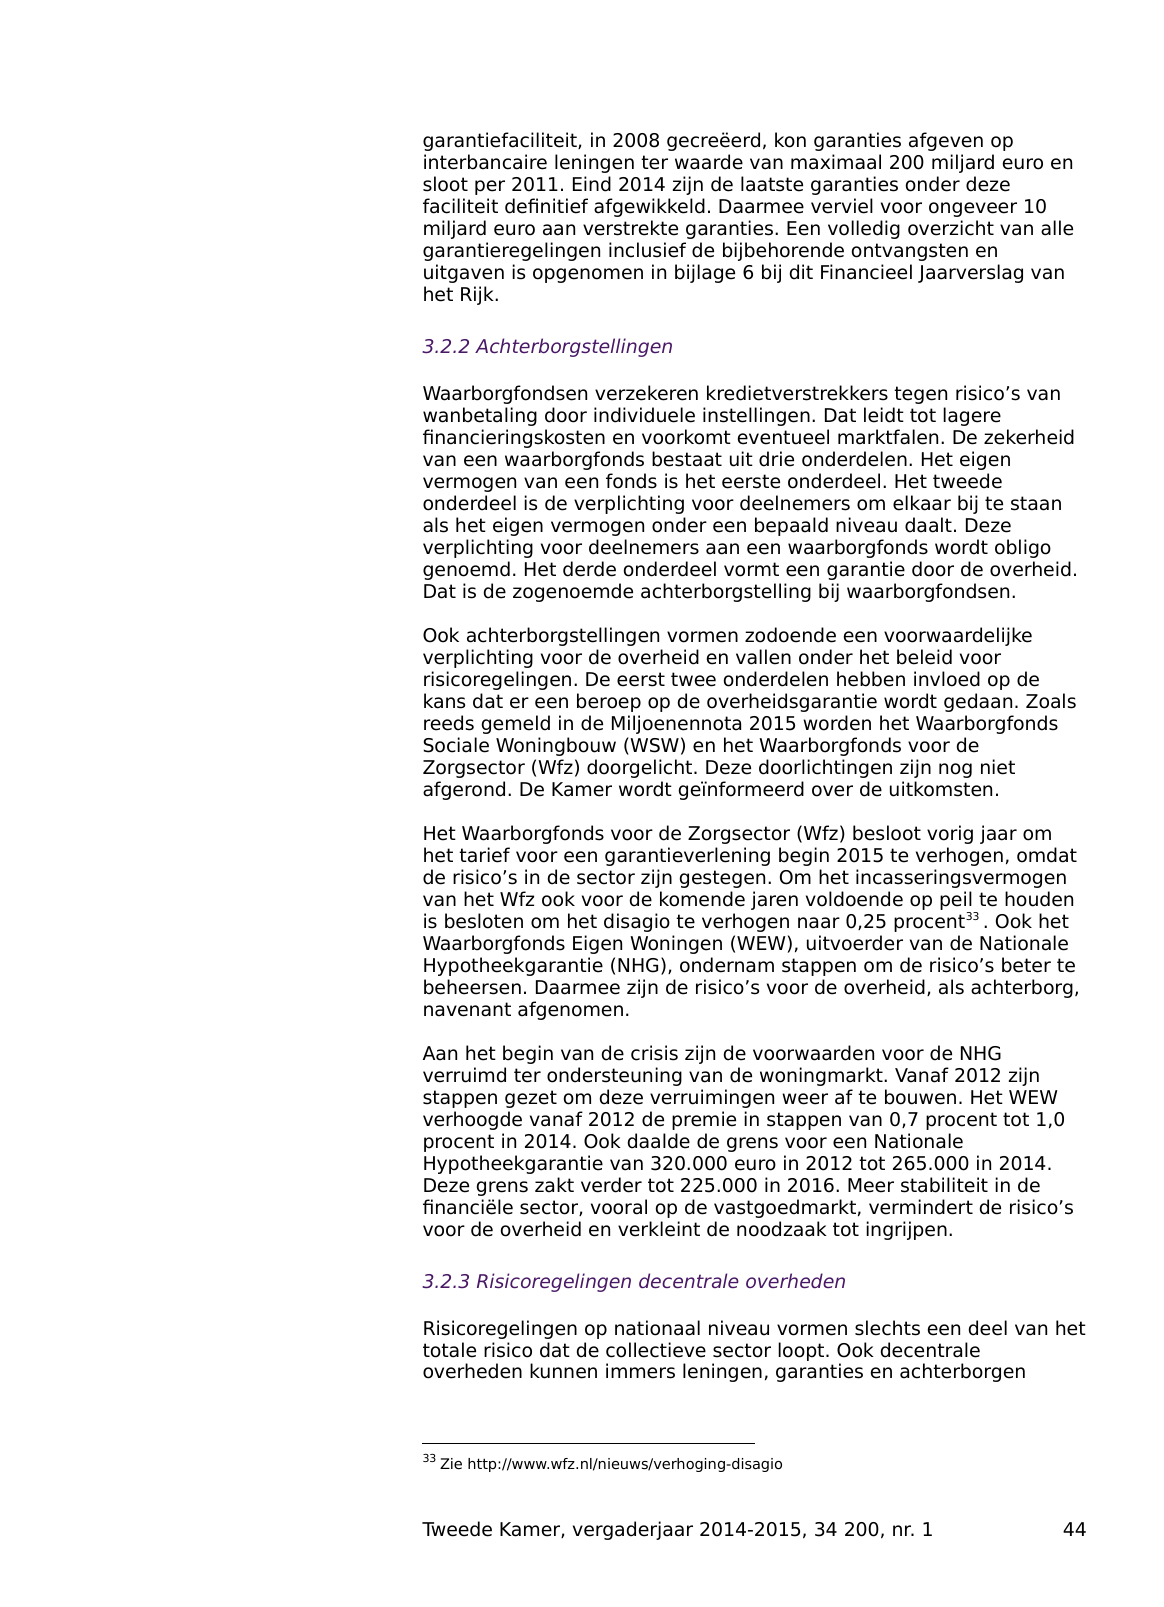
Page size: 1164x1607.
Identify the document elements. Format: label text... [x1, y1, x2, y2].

subtitle 3.2.3 Risicoregelingen decentrale overheden [422, 1271, 1087, 1292]
text Waarborgfondsen verzekeren kredietverstrekkers tegen risico’s van wanbetaling door individuele instellingen. Dat leidt tot lagere financieringskosten en voorkomt eventueel marktfalen. De zekerheid van een waarborgfonds bestaat uit drie onderdelen. Het eigen vermogen van een fonds is het eerste onderdeel. Het tweede onderdeel is de verplichting voor deelnemers om elkaar bij te staan als het eigen vermogen onder een bepaald niveau daalt. Deze verplichting voor deelnemers aan een waarborgfonds wordt obligo genoemd. Het derde onderdeel vormt een garantie door de overheid. Dat is de zogenoemde achterborgstelling bij waarborgfondsen. [422, 383, 1087, 602]
text Aan het begin van de crisis zijn de voorwaarden voor de NHG verruimd ter ondersteuning van de woningmarkt. Vanaf 2012 zijn stappen gezet om deze verruimingen weer af te bouwen. Het WEW verhoogde vanaf 2012 de premie in stappen van 0,7 procent tot 1,0 procent in 2014. Ook daalde de grens voor een Nationale Hypotheekgarantie van 320.000 euro in 2012 tot 265.000 in 2014. Deze grens zakt verder tot 225.000 in 2016. Meer stabiliteit in de financiële sector, vooral op de vastgoedmarkt, vermindert de risico’s voor de overheid en verkleint de noodzaak tot ingrijpen. [422, 1043, 1087, 1241]
text Het Waarborgfonds voor de Zorgsector (Wfz) besloot vorig jaar om het tarief voor een garantieverlening begin 2015 te verhogen, omdat de risico’s in de sector zijn gestegen. Om het incasseringsvermogen van het Wfz ook voor de komende jaren voldoende op peil te houden is besloten om het disagio te verhogen naar 0,25 procent. Ook het Waarborgfonds Eigen Woningen (WEW), uitvoerder van de Nationale Hypotheekgarantie (NHG), ondernam stappen om de risico’s beter te beheersen. Daarmee zijn de risico’s voor de overheid, als achterborg, navenant afgenomen. [422, 823, 1087, 1021]
subtitle 3.2.2 Achterborgstellingen [422, 336, 1087, 358]
text Zie http://www.wfz.nl/nieuws/verhoging-disagio [422, 1452, 1087, 1474]
text Risicoregelingen op nationaal niveau vormen slechts een deel van het totale risico dat de collectieve sector loopt. Ook decentrale overheden kunnen immers leningen, garanties en achterborgen [422, 1317, 1087, 1383]
text garantiefaciliteit, in 2008 gecreëerd, kon garanties afgeven op interbancaire leningen ter waarde van maximaal 200 miljard euro en sloot per 2011. Eind 2014 zijn de laatste garanties onder deze faciliteit definitief afgewikkeld. Daarmee verviel voor ongeveer 10 miljard euro aan verstrekte garanties. Een volledig overzicht van alle garantieregelingen inclusief de bijbehorende ontvangsten en uitgaven is opgenomen in bijlage 6 bij dit Financieel Jaarverslag van het Rijk. [422, 130, 1087, 306]
text Ook achterborgstellingen vormen zodoende een voorwaardelijke verplichting voor de overheid en vallen onder het beleid voor risicoregelingen. De eerst twee onderdelen hebben invloed op de kans dat er een beroep op de overheidsgarantie wordt gedaan. Zoals reeds gemeld in de Miljoenennota 2015 worden het Waarborgfonds Sociale Woningbouw (WSW) en het Waarborgfonds voor de Zorgsector (Wfz) doorgelicht. Deze doorlichtingen zijn nog niet afgerond. De Kamer wordt geïnformeerd over de uitkomsten. [422, 625, 1087, 801]
